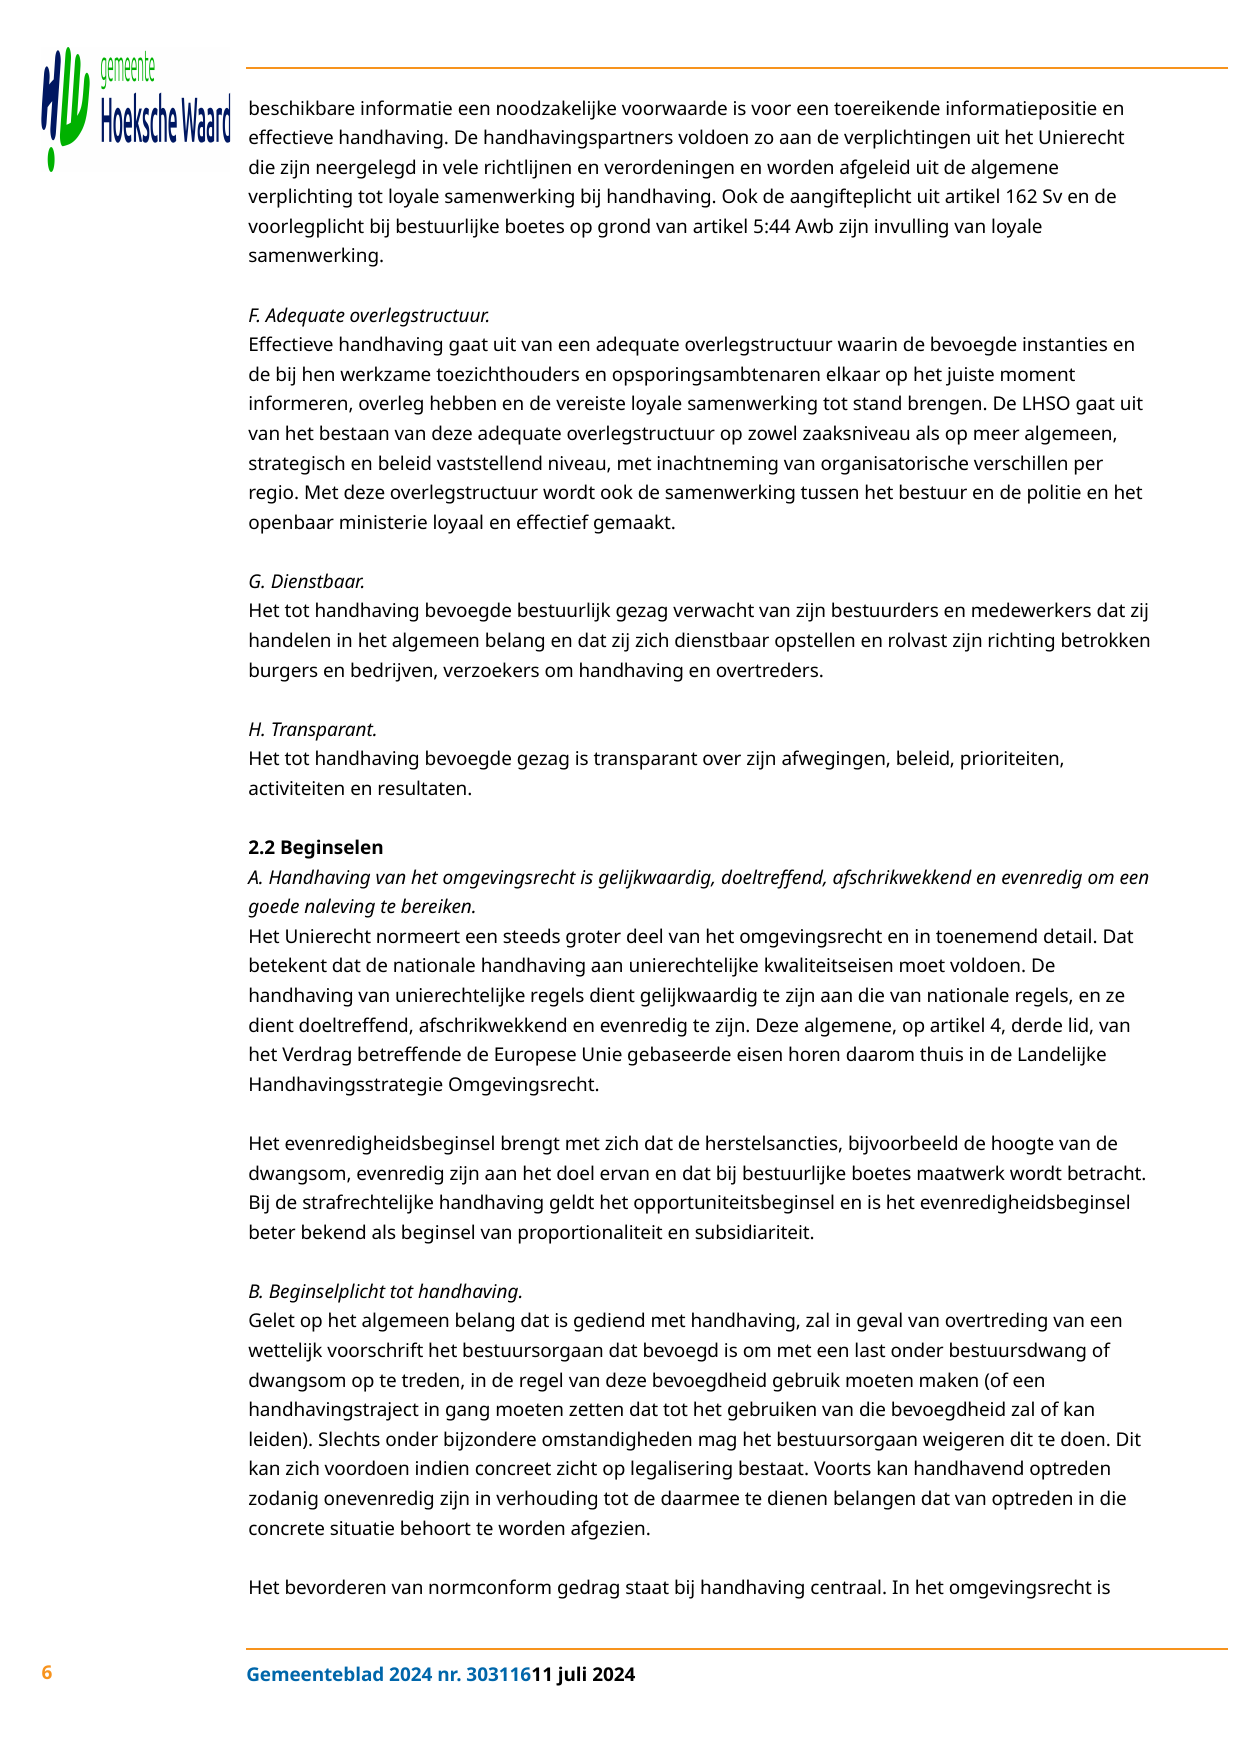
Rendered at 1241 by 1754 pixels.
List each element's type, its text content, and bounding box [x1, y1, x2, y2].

picture [41, 47, 231, 172]
text Het tot handhaving bevoegde gezag is transparant over zijn afwegingen, beleid, prioriteiten, activiteiten en resultaten. [248, 746, 1152, 801]
text H. Transparant. [248, 716, 1152, 742]
text Het tot handhaving bevoegde bestuurlijk gezag verwacht van zijn bestuurders en medewerkers dat zij handelen in het algemeen belang en dat zij zich dienstbaar opstellen en rolvast zijn richting betrokken burgers en bedrijven, verzoekers om handhaving en overtreders. [248, 598, 1152, 683]
text Gelet op het algemeen belang dat is gediend met handhaving, zal in geval van overtreding van een wettelijk voorschrift het bestuursorgaan dat bevoegd is om met een last onder bestuursdwang of dwangsom op te treden, in de regel van deze bevoegdheid gebruik moeten maken (of een handhavingstraject in gang moeten zetten dat tot het gebruiken van die bevoegdheid zal of kan leiden). Slechts onder bijzondere omstandigheden mag het bestuursorgaan weigeren dit te doen. Dit kan zich voordoen indien concreet zicht op legalisering bestaat. Voorts kan handhavend optreden zodanig onevenredig zijn in verhouding tot de daarmee te dienen belangen dat van optreden in die concrete situatie behoort te worden afgezien. [248, 1308, 1152, 1541]
text Het Unierecht normeert een steeds groter deel van het omgevingsrecht en in toenemend detail. Dat betekent dat de nationale handhaving aan unierechtelijke kwaliteitseisen moet voldoen. De handhaving van unierechtelijke regels dient gelijkwaardig te zijn aan die van nationale regels, en ze dient doeltreffend, afschrikwekkend en evenredig te zijn. Deze algemene, op artikel 4, derde lid, van het Verdrag betreffende de Europese Unie gebaseerde eisen horen daarom thuis in de Landelijke Handhavingsstrategie Omgevingsrecht. [248, 923, 1152, 1097]
text Effectieve handhaving gaat uit van een adequate overlegstructuur waarin de bevoegde instanties en de bij hen werkzame toezichthouders en opsporingsambtenaren elkaar op het juiste moment informeren, overleg hebben en de vereiste loyale samenwerking tot stand brengen. De LHSO gaat uit van het bestaan van deze adequate overlegstructuur op zowel zaaksniveau als op meer algemeen, strategisch en beleid vaststellend niveau, met inachtneming van organisatorische verschillen per regio. Met deze overlegstructuur wordt ook de samenwerking tussen het bestuur en de politie en het openbaar ministerie loyaal en effectief gemaakt. [248, 331, 1152, 535]
text 2.2 Beginselen [248, 834, 1152, 860]
text G. Dienstbaar. [248, 568, 1152, 594]
text F. Adequate overlegstructuur. [248, 302, 1152, 328]
text Het bevorderen van normconform gedrag staat bij handhaving centraal. In het omgevingsrecht is [248, 1574, 1152, 1600]
text A. Handhaving van het omgevingsrecht is gelijkwaardig, doeltreffend, afschrikwekkend en evenredig om een goede naleving te bereiken. [248, 864, 1152, 919]
text beschikbare informatie een noodzakelijke voorwaarde is voor een toereikende informatiepositie en effectieve handhaving. De handhavingspartners voldoen zo aan de verplichtingen uit het Unierecht die zijn neergelegd in vele richtlijnen en verordeningen en worden afgeleid uit de algemene verplichting tot loyale samenwerking bij handhaving. Ook de aangifteplicht uit artikel 162 Sv en de voorlegplicht bij bestuurlijke boetes op grond van artikel 5:44 Awb zijn invulling van loyale samenwerking. [248, 95, 1152, 268]
text B. Beginselplicht tot handhaving. [248, 1278, 1152, 1304]
text Het evenredigheidsbeginsel brengt met zich dat de herstelsancties, bijvoorbeeld de hoogte van de dwangsom, evenredig zijn aan het doel ervan en dat bij bestuurlijke boetes maatwerk wordt betracht. Bij de strafrechtelijke handhaving geldt het opportuniteitsbeginsel en is het evenredigheidsbeginsel beter bekend als beginsel van proportionaliteit en subsidiariteit. [248, 1130, 1152, 1245]
